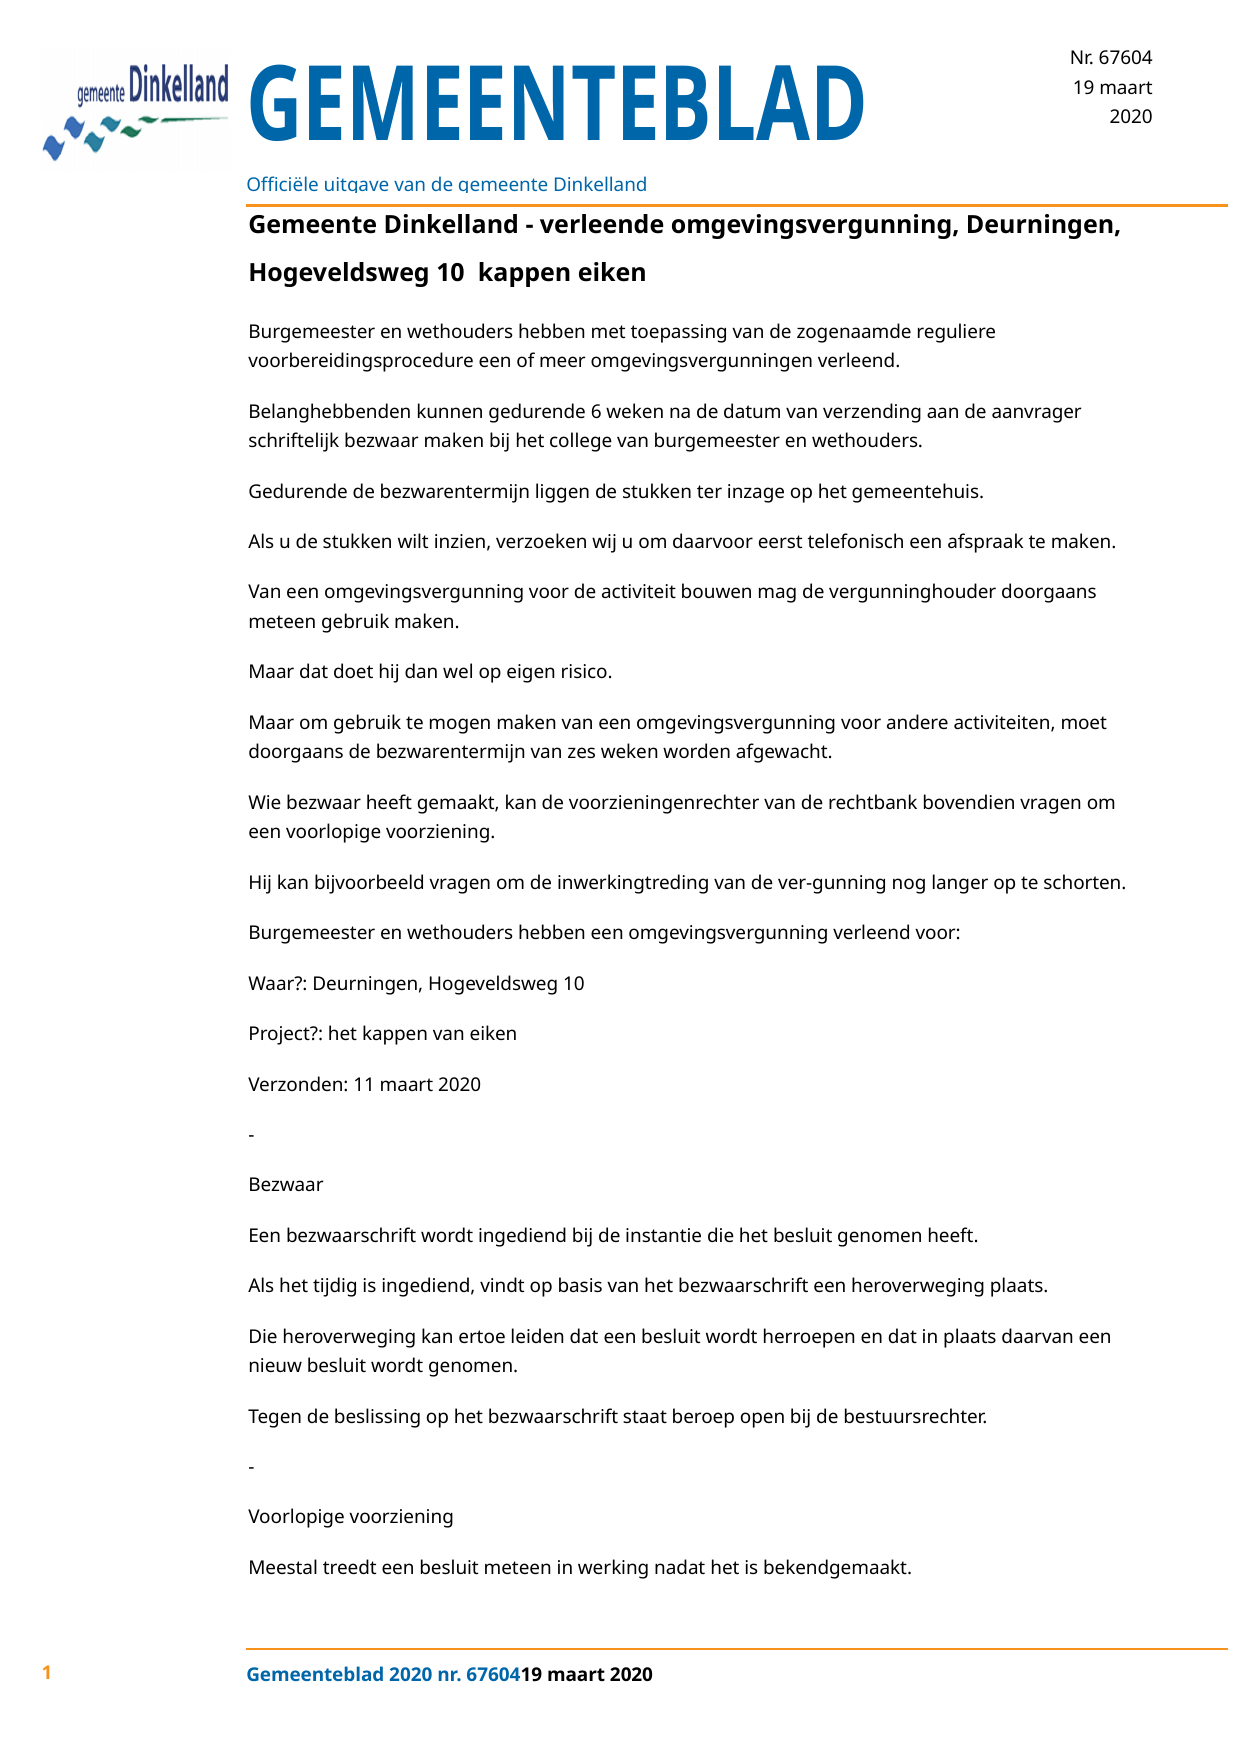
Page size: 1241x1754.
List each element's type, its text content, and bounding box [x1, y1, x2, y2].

text Een bezwaarschrift wordt ingediend bij de instantie die het besluit genomen heeft. [248, 1222, 1152, 1248]
picture [41, 47, 231, 172]
text Als het tijdig is ingediend, vindt op basis van het bezwaarschrift een heroverweging plaats. [248, 1272, 1152, 1298]
text Als u de stukken wilt inzien, verzoeken wij u om daarvoor eerst telefonisch een afspraak te maken. [248, 528, 1152, 554]
text Project?: het kappen van eiken [248, 1020, 1152, 1046]
text Burgemeester en wethouders hebben een omgevingsvergunning verleend voor: [248, 919, 1152, 945]
text Meestal treedt een besluit meteen in werking nadat het is bekendgemaakt. [248, 1554, 1152, 1580]
text Belanghebbenden kunnen gedurende 6 weken na de datum van verzending aan de aanvrager schriftelijk bezwaar maken bij het college van burgemeester en wethouders. [248, 398, 1152, 453]
text - [248, 1453, 1152, 1479]
text Van een omgevingsvergunning voor de activiteit bouwen mag de vergunninghouder doorgaans meteen gebruik maken. [248, 579, 1152, 634]
text Die heroverweging kan ertoe leiden dat een besluit wordt herroepen en dat in plaats daarvan een nieuw besluit wordt genomen. [248, 1323, 1152, 1378]
text Waar?: Deurningen, Hogeveldsweg 10 [248, 970, 1152, 996]
text Hij kan bijvoorbeeld vragen om de inwerkingtreding van de ver-gunning nog langer op te schorten. [248, 869, 1152, 895]
text Gemeente Dinkelland - verleende omgevingsvergunning, Deurningen, Hogeveldsweg 10 kappen eiken [248, 207, 1152, 288]
text Maar dat doet hij dan wel op eigen risico. [248, 659, 1152, 684]
text Voorlopige voorziening [248, 1504, 1152, 1529]
text Verzonden: 11 maart 2020 [248, 1071, 1152, 1097]
text - [248, 1121, 1152, 1147]
text Maar om gebruik te mogen maken van een omgevingsvergunning voor andere activiteiten, moet doorgaans de bezwarentermijn van zes weken worden afgewacht. [248, 709, 1152, 764]
text Wie bezwaar heeft gemaakt, kan de voorzieningenrechter van de rechtbank bovendien vragen om een voorlopige voorziening. [248, 789, 1152, 844]
text Gedurende de bezwarentermijn liggen de stukken ter inzage op het gemeentehuis. [248, 478, 1152, 504]
text Bezwaar [248, 1172, 1152, 1197]
text Burgemeester en wethouders hebben met toepassing van de zogenaamde reguliere voorbereidingsprocedure een of meer omgevingsvergunningen verleend. [248, 318, 1152, 373]
text Tegen de beslissing op het bezwaarschrift staat beroep open bij de bestuursrechter. [248, 1403, 1152, 1429]
